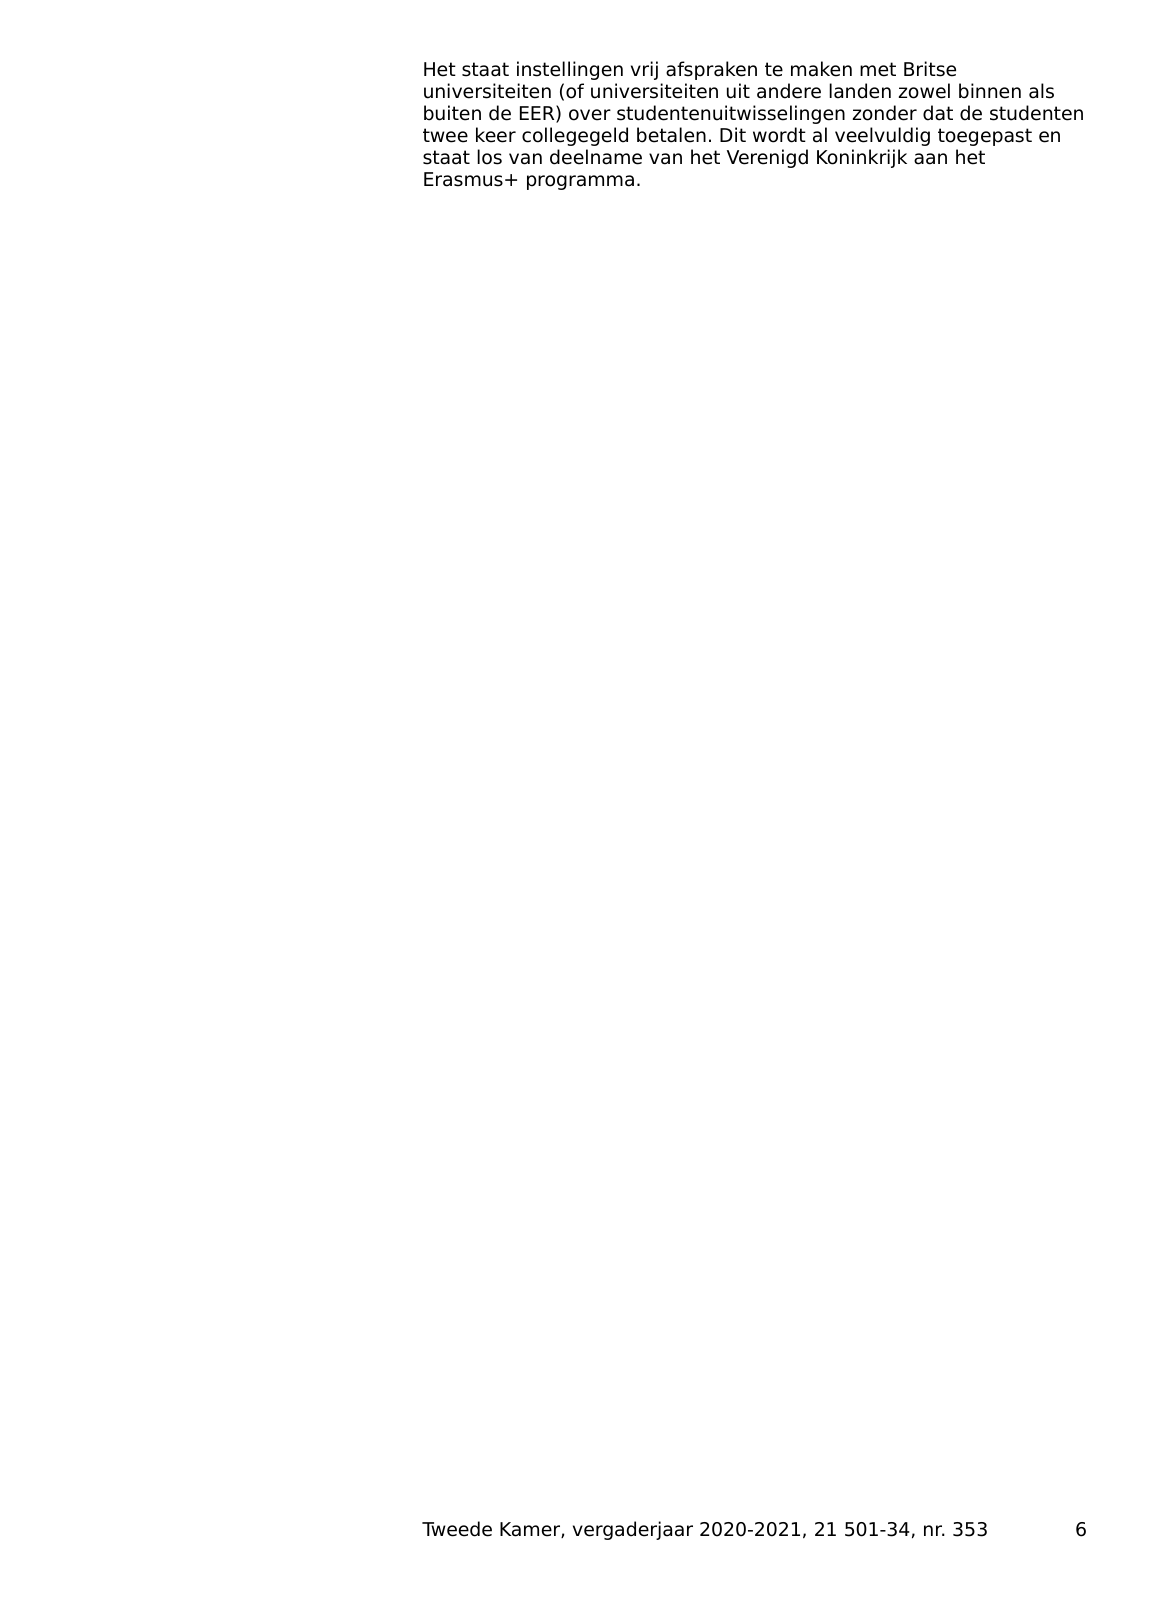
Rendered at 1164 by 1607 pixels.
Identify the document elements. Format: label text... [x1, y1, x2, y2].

text Het staat instellingen vrij afspraken te maken met Britse universiteiten (of universiteiten uit andere landen zowel binnen als buiten de EER) over studentenuitwisselingen zonder dat de studenten twee keer collegegeld betalen. Dit wordt al veelvuldig toegepast en staat los van deelname van het Verenigd Koninkrijk aan het Erasmus+ programma. [422, 59, 1087, 191]
